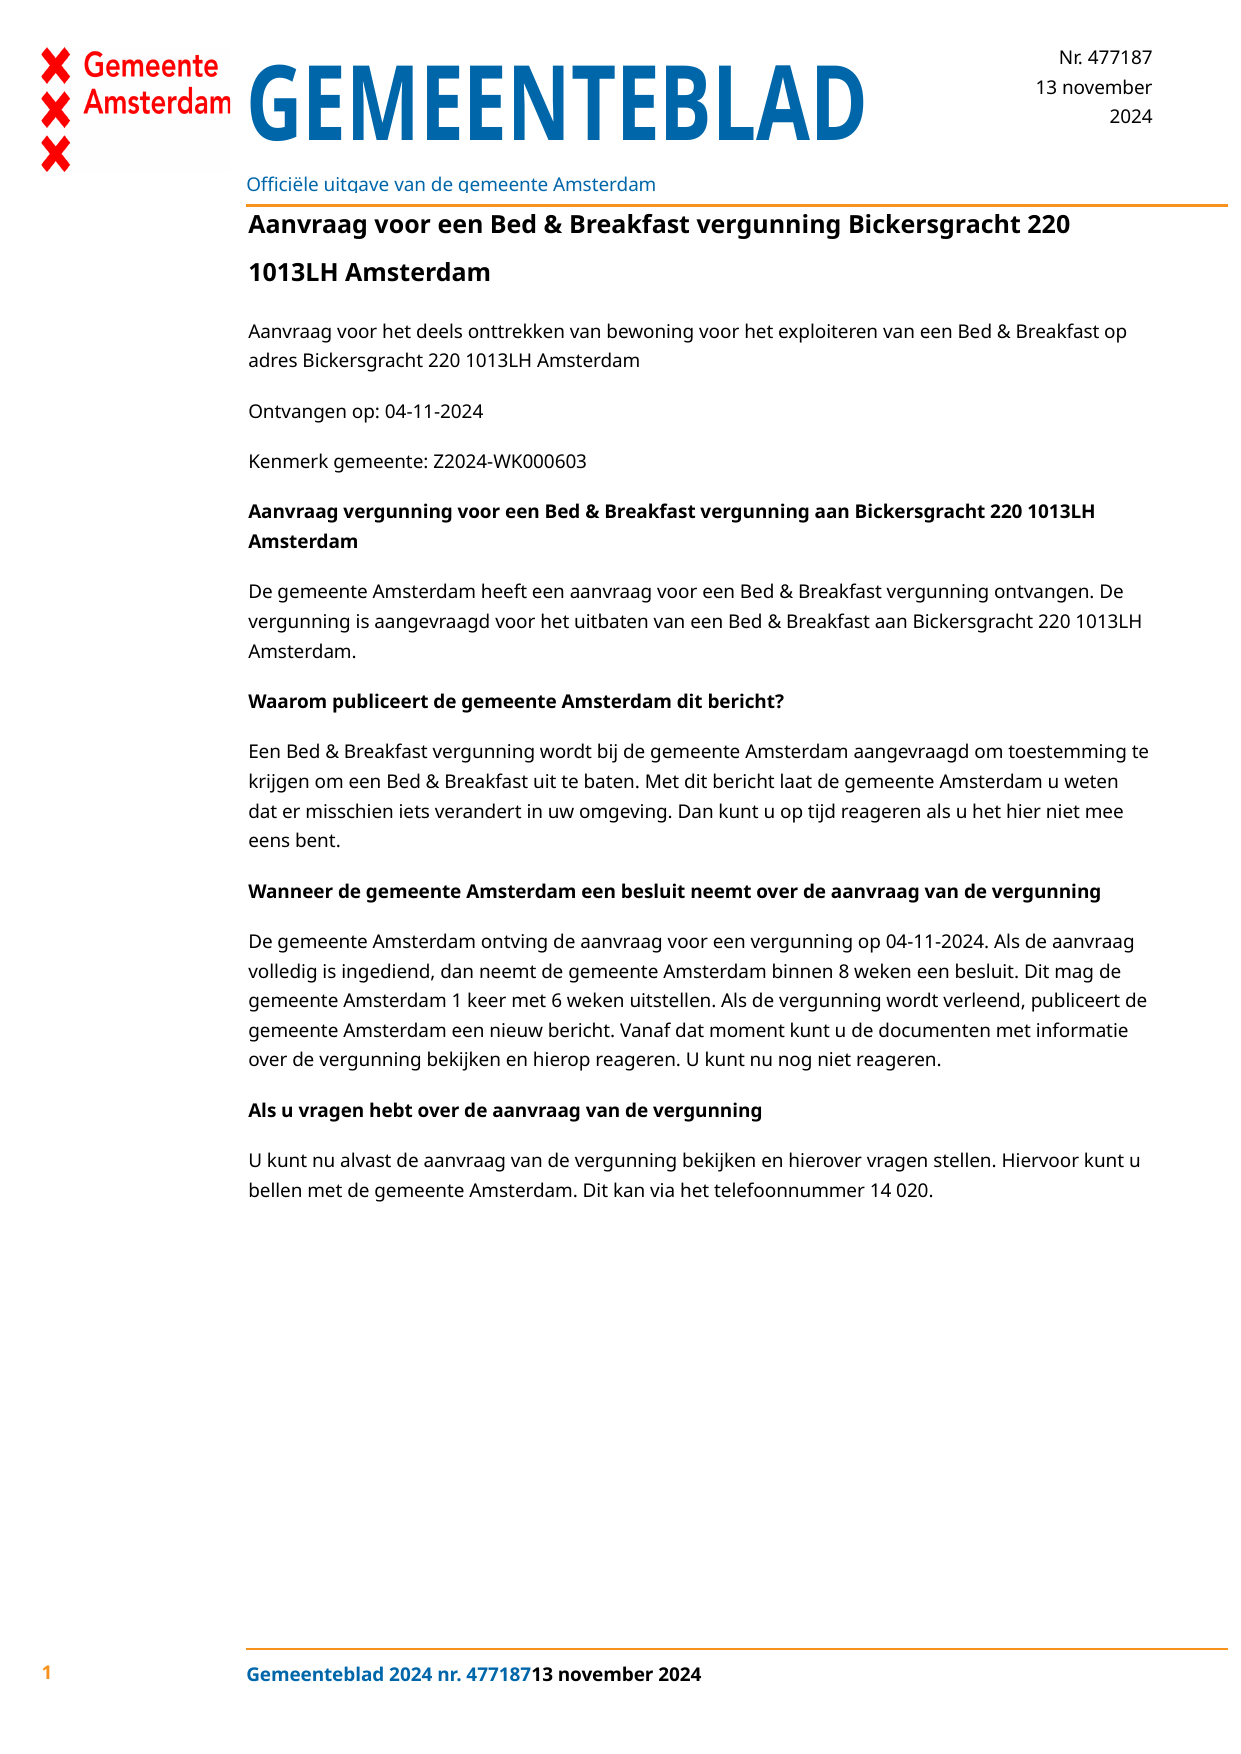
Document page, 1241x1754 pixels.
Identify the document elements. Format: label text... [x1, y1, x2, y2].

text Een Bed & Breakfast vergunning wordt bij de gemeente Amsterdam aangevraagd om toestemming te krijgen om een Bed & Breakfast uit te baten. Met dit bericht laat de gemeente Amsterdam u weten dat er misschien iets verandert in uw omgeving. Dan kunt u op tijd reageren als u het hier niet mee eens bent. [248, 739, 1152, 853]
text U kunt nu alvast de aanvraag van de vergunning bekijken en hierover vragen stellen. Hiervoor kunt u bellen met de gemeente Amsterdam. Dit kan via het telefoonnummer 14 020. [248, 1147, 1152, 1203]
text De gemeente Amsterdam ontving de aanvraag voor een vergunning op 04-11-2024. Als de aanvraag volledig is ingediend, dan neemt de gemeente Amsterdam binnen 8 weken een besluit. Dit mag de gemeente Amsterdam 1 keer met 6 weken uitstellen. Als de vergunning wordt verleend, publiceert de gemeente Amsterdam een nieuw bericht. Vanaf dat moment kunt u de documenten met informatie over de vergunning bekijken en hierop reageren. U kunt nu nog niet reageren. [248, 928, 1152, 1072]
text Waarom publiceert de gemeente Amsterdam dit bericht? [248, 688, 1152, 714]
text Aanvraag voor een Bed & Breakfast vergunning Bickersgracht 220 1013LH Amsterdam [248, 207, 1152, 288]
text Kenmerk gemeente: Z2024-WK000603 [248, 448, 1152, 474]
text Aanvraag voor het deels onttrekken van bewoning voor het exploiteren van een Bed & Breakfast op adres Bickersgracht 220 1013LH Amsterdam [248, 318, 1152, 373]
text De gemeente Amsterdam heeft een aanvraag voor een Bed & Breakfast vergunning ontvangen. De vergunning is aangevraagd voor het uitbaten van een Bed & Breakfast aan Bickersgracht 220 1013LH Amsterdam. [248, 579, 1152, 664]
picture [41, 47, 231, 172]
text Ontvangen op: 04-11-2024 [248, 398, 1152, 424]
text Aanvraag vergunning voor een Bed & Breakfast vergunning aan Bickersgracht 220 1013LH Amsterdam [248, 499, 1152, 554]
text Wanneer de gemeente Amsterdam een besluit neemt over de aanvraag van de vergunning [248, 878, 1152, 904]
text Als u vragen hebt over de aanvraag van de vergunning [248, 1097, 1152, 1123]
